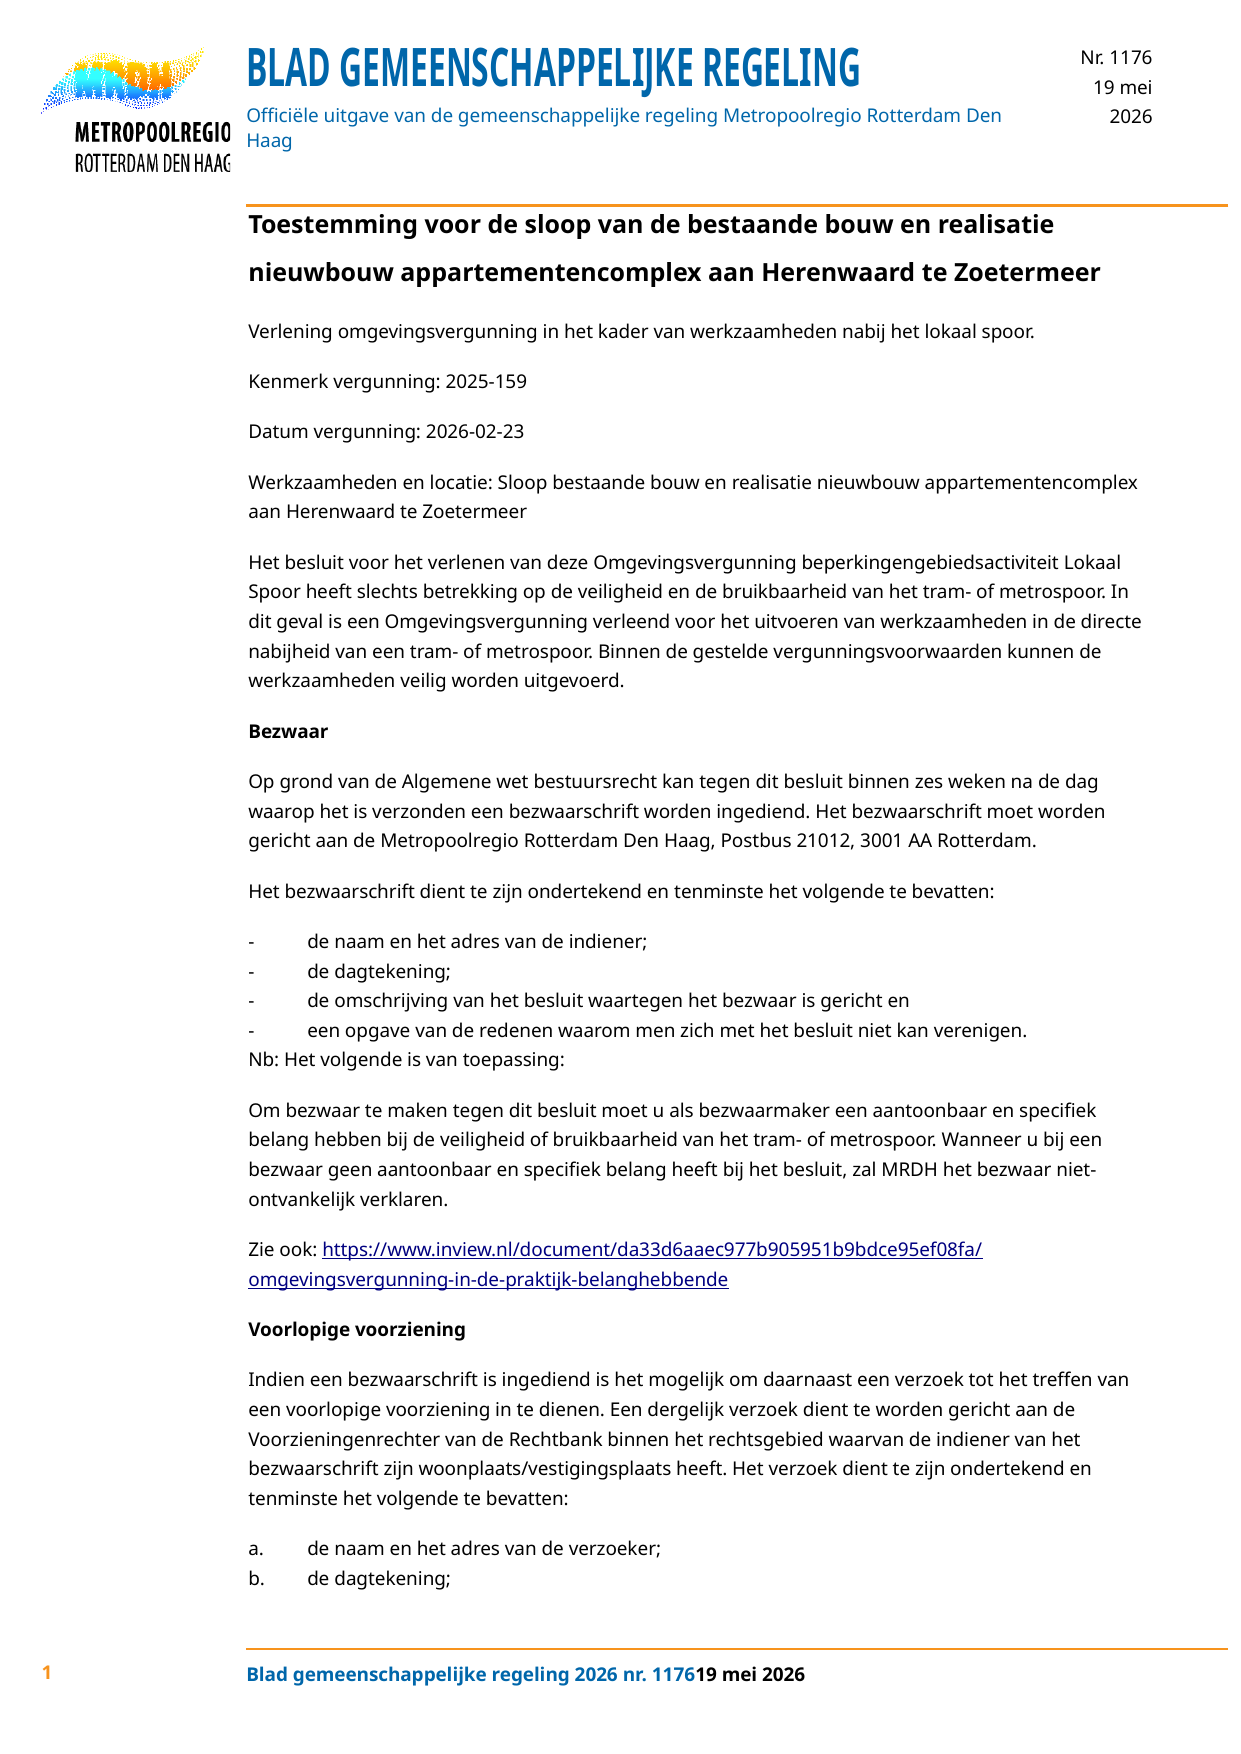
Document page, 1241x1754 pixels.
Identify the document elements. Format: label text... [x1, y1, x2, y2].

text Het besluit voor het verlenen van deze Omgevingsvergunning beperkingengebiedsactiviteit Lokaal Spoor heeft slechts betrekking op de veiligheid en de bruikbaarheid van het tram- of metrospoor. In dit geval is een Omgevingsvergunning verleend voor het uitvoeren van werkzaamheden in de directe nabijheid van een tram- of metrospoor. Binnen de gestelde vergunningsvoorwaarden kunnen de werkzaamheden veilig worden uitgevoerd. [248, 549, 1152, 693]
text Toestemming voor de sloop van de bestaande bouw en realisatie nieuwbouw appartementencomplex aan Herenwaard te Zoetermeer [248, 207, 1152, 288]
text Voorlopige voorziening [248, 1316, 1152, 1342]
list de naam en het adres van de indiener; [248, 928, 1152, 954]
text Het bezwaarschrift dient te zijn ondertekend en tenminste het volgende te bevatten: [248, 878, 1152, 904]
text Werkzaamheden en locatie: Sloop bestaande bouw en realisatie nieuwbouw appartementencomplex aan Herenwaard te Zoetermeer [248, 469, 1152, 524]
text Nb: Het volgende is van toepassing: [248, 1047, 1152, 1072]
list de naam en het adres van de verzoeker; [248, 1535, 1152, 1561]
text Op grond van de Algemene wet bestuursrecht kan tegen dit besluit binnen zes weken na de dag waarop het is verzonden een bezwaarschrift worden ingediend. Het bezwaarschrift moet worden gericht aan de Metropoolregio Rotterdam Den Haag, Postbus 21012, 3001 AA Rotterdam. [248, 768, 1152, 853]
text Datum vergunning: 2026-02-23 [248, 419, 1152, 444]
text Om bezwaar te maken tegen dit besluit moet u als bezwaarmaker een aantoonbaar en specifiek belang hebben bij de veiligheid of bruikbaarheid van het tram- of metrospoor. Wanneer u bij een bezwaar geen aantoonbaar en specifiek belang heeft bij het besluit, zal MRDH het bezwaar niet-ontvankelijk verklaren. [248, 1097, 1152, 1212]
picture [41, 47, 231, 172]
list de dagtekening; [248, 1565, 1152, 1591]
list de dagtekening; [248, 958, 1152, 984]
list een opgave van de redenen waarom men zich met het besluit niet kan verenigen. [248, 1017, 1152, 1043]
list de omschrijving van het besluit waartegen het bezwaar is gericht en [248, 987, 1152, 1013]
text Kenmerk vergunning: 2025-159 [248, 368, 1152, 394]
text Bezwaar [248, 718, 1152, 744]
text Verlening omgevingsvergunning in het kader van werkzaamheden nabij het lokaal spoor. [248, 318, 1152, 344]
text Zie ook: https://www.inview.nl/document/da33d6aaec977b905951b9bdce95ef08fa/omgevingsvergunning-in-de-praktijk-belanghebbende [248, 1236, 1152, 1292]
text Indien een bezwaarschrift is ingediend is het mogelijk om daarnaast een verzoek tot het treffen van een voorlopige voorziening in te dienen. Een dergelijk verzoek dient te worden gericht aan de Voorzieningenrechter van de Rechtbank binnen het rechtsgebied waarvan de indiener van het bezwaarschrift zijn woonplaats/vestigingsplaats heeft. Het verzoek dient te zijn ondertekend en tenminste het volgende te bevatten: [248, 1367, 1152, 1511]
